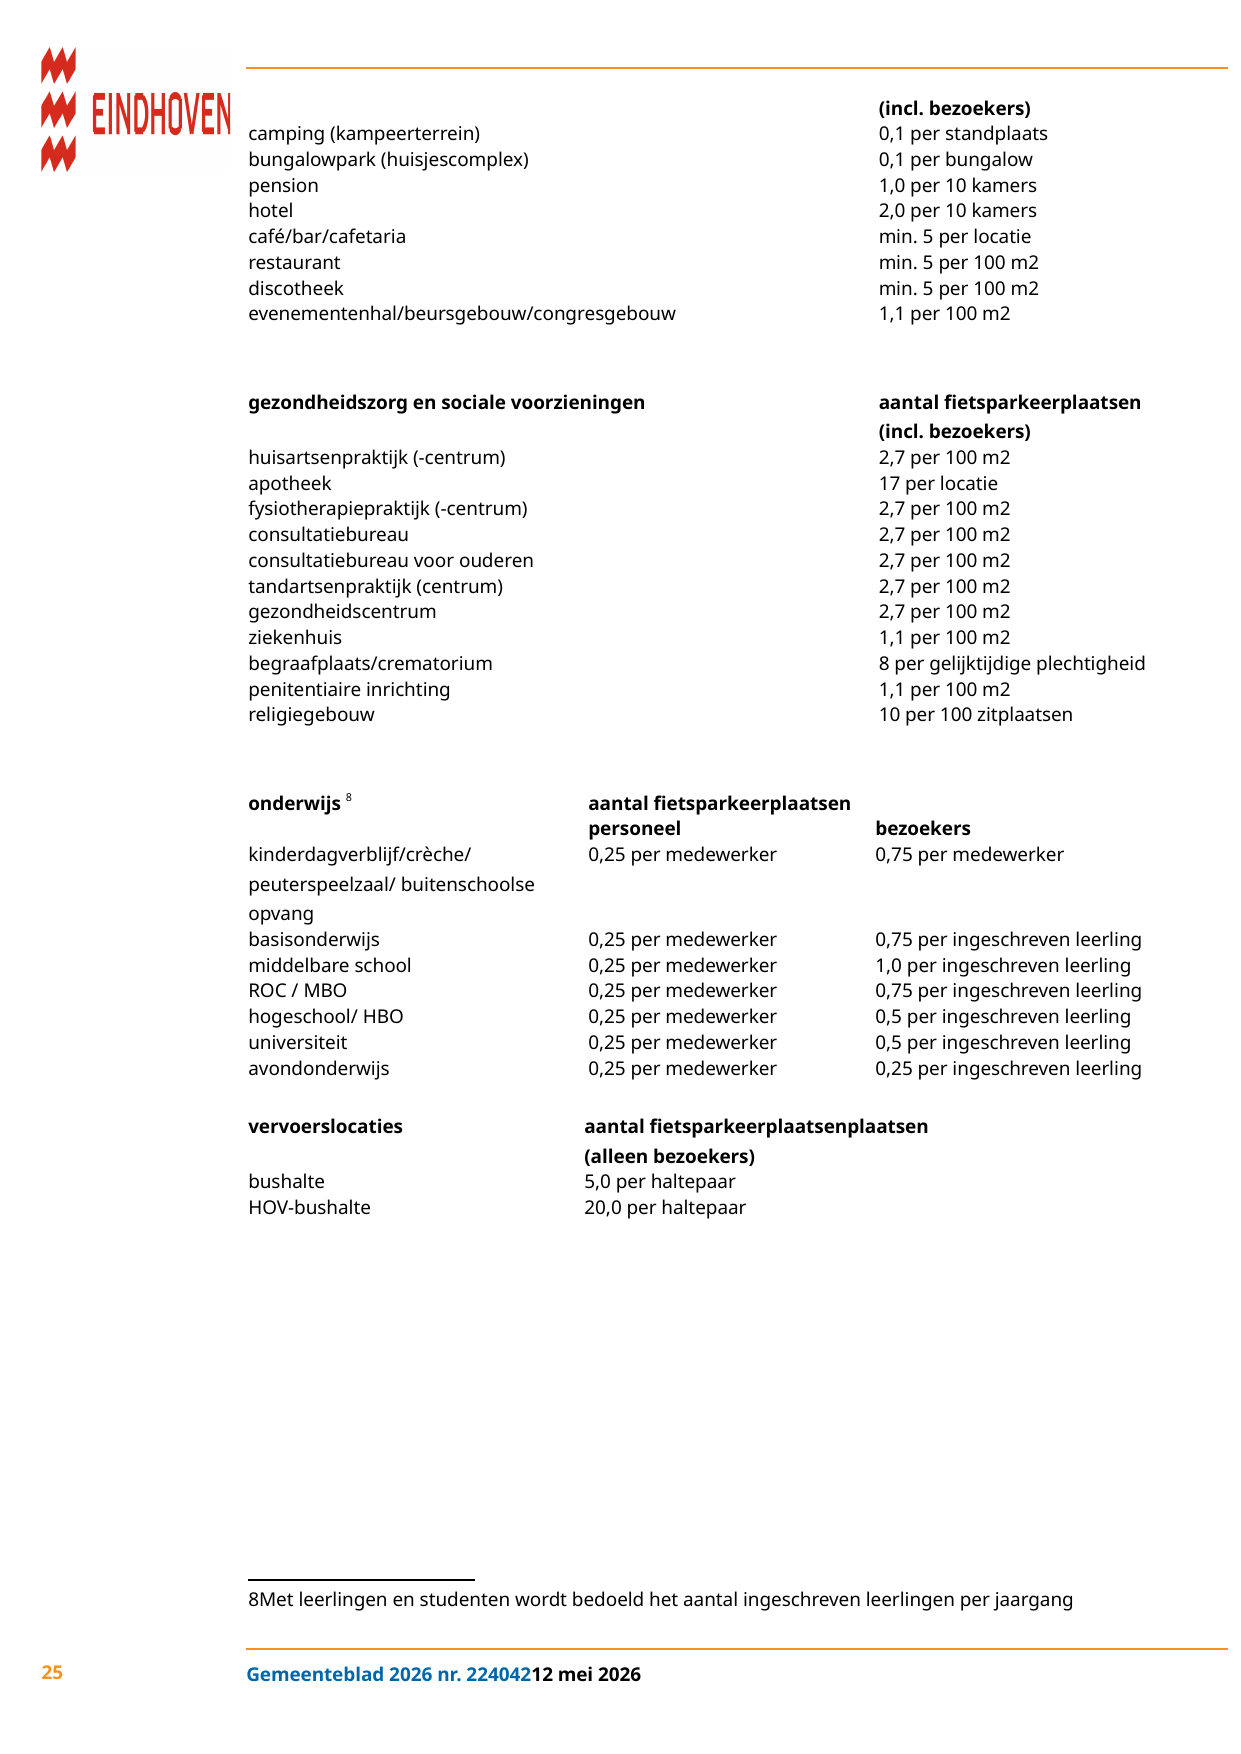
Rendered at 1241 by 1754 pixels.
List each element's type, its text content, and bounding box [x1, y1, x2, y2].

table_cell consultatiebureau [248, 521, 878, 547]
table_cell huisartsenpraktijk (-centrum) [248, 444, 878, 470]
table_cell 0,75 per medewerker [875, 841, 1152, 926]
table_cell 0,5 per ingeschreven leerling [875, 1029, 1152, 1055]
table_header onderwijs [248, 790, 588, 815]
table_cell discotheek [248, 275, 878, 301]
table_cell religiegebouw [248, 701, 878, 727]
table_cell consultatiebureau voor ouderen [248, 547, 878, 573]
table_cell middelbare school [248, 952, 588, 977]
table_cell hotel [248, 198, 878, 223]
table_cell 1,0 per ingeschreven leerling [875, 952, 1152, 977]
table_cell apotheek [248, 470, 878, 496]
table_cell min. 5 per 100 m2 [879, 275, 1152, 301]
table_cell camping (kampeerterrein) [248, 121, 878, 146]
table_cell 0,25 per medewerker [588, 952, 875, 977]
table_cell 1,1 per 100 m2 [879, 676, 1152, 701]
table_cell min. 5 per 100 m2 [879, 249, 1152, 275]
table_cell 2,7 per 100 m2 [879, 547, 1152, 573]
table_cell kinderdagverblijf/crèche/peuterspeelzaal/ buitenschoolse opvang [248, 841, 588, 926]
table_cell bungalowpark (huisjescomplex) [248, 146, 878, 172]
table_cell 0,1 per standplaats [879, 121, 1152, 146]
table_cell 2,7 per 100 m2 [879, 496, 1152, 521]
table_cell 1,1 per 100 m2 [879, 301, 1152, 326]
table_cell 8 per gelijktijdige plechtigheid [879, 650, 1152, 676]
table_cell fysiotherapiepraktijk (-centrum) [248, 496, 878, 521]
table_cell universiteit [248, 1029, 588, 1055]
table_header aantal fietsparkeerplaatsen [588, 790, 1152, 815]
table_cell evenementenhal/beursgebouw/congresgebouw [248, 301, 878, 326]
table_cell 17 per locatie [879, 470, 1152, 496]
table_cell pension [248, 172, 878, 198]
table_cell hogeschool/ HBO [248, 1003, 588, 1029]
table_cell tandartsenpraktijk (centrum) [248, 573, 878, 598]
table_cell personeel [588, 815, 875, 841]
table_cell 2,7 per 100 m2 [879, 521, 1152, 547]
table_cell [248, 815, 588, 841]
table_cell 2,7 per 100 m2 [879, 599, 1152, 624]
table_cell 0,25 per ingeschreven leerling [875, 1055, 1152, 1080]
table_cell 0,25 per medewerker [588, 1029, 875, 1055]
table_header aantal fietsparkeerplaatsenplaatsen (alleen bezoekers) [584, 1113, 1152, 1169]
table_cell 0,5 per ingeschreven leerling [875, 1003, 1152, 1029]
table_cell 0,75 per ingeschreven leerling [875, 978, 1152, 1003]
table_cell HOV-bushalte [248, 1194, 584, 1220]
table_cell 0,75 per ingeschreven leerling [875, 926, 1152, 952]
table_cell basisonderwijs [248, 926, 588, 952]
table_cell penitentiaire inrichting [248, 676, 878, 701]
table_cell 20,0 per haltepaar [584, 1194, 1152, 1220]
table_cell 0,25 per medewerker [588, 1055, 875, 1080]
table_cell 1,0 per 10 kamers [879, 172, 1152, 198]
table_header aantal fietsparkeerplaatsen (incl. bezoekers) [879, 389, 1152, 444]
table_cell ziekenhuis [248, 624, 878, 650]
table_cell 2,7 per 100 m2 [879, 573, 1152, 598]
table_cell 0,25 per medewerker [588, 1003, 875, 1029]
table_cell 0,25 per medewerker [588, 841, 875, 926]
table_cell 5,0 per haltepaar [584, 1169, 1152, 1194]
table_cell bushalte [248, 1169, 584, 1194]
table_cell café/bar/cafetaria [248, 224, 878, 249]
table_cell 10 per 100 zitplaatsen [879, 701, 1152, 727]
table_header gezondheidszorg en sociale voorzieningen [248, 389, 878, 444]
table_cell 1,1 per 100 m2 [879, 624, 1152, 650]
table_cell avondonderwijs [248, 1055, 588, 1080]
table_cell ROC / MBO [248, 978, 588, 1003]
table_cell 2,7 per 100 m2 [879, 444, 1152, 470]
table_cell 2,0 per 10 kamers [879, 198, 1152, 223]
picture [41, 47, 231, 172]
table_cell bezoekers [875, 815, 1152, 841]
table_cell min. 5 per locatie [879, 224, 1152, 249]
table_header [248, 95, 878, 121]
table_cell 0,25 per medewerker [588, 926, 875, 952]
table_cell begraafplaats/crematorium [248, 650, 878, 676]
table_header vervoerslocaties [248, 1113, 584, 1169]
table_cell gezondheidscentrum [248, 599, 878, 624]
table_header (incl. bezoekers) [879, 95, 1152, 121]
table_cell 0,1 per bungalow [879, 146, 1152, 172]
table_cell restaurant [248, 249, 878, 275]
table_cell 0,25 per medewerker [588, 978, 875, 1003]
